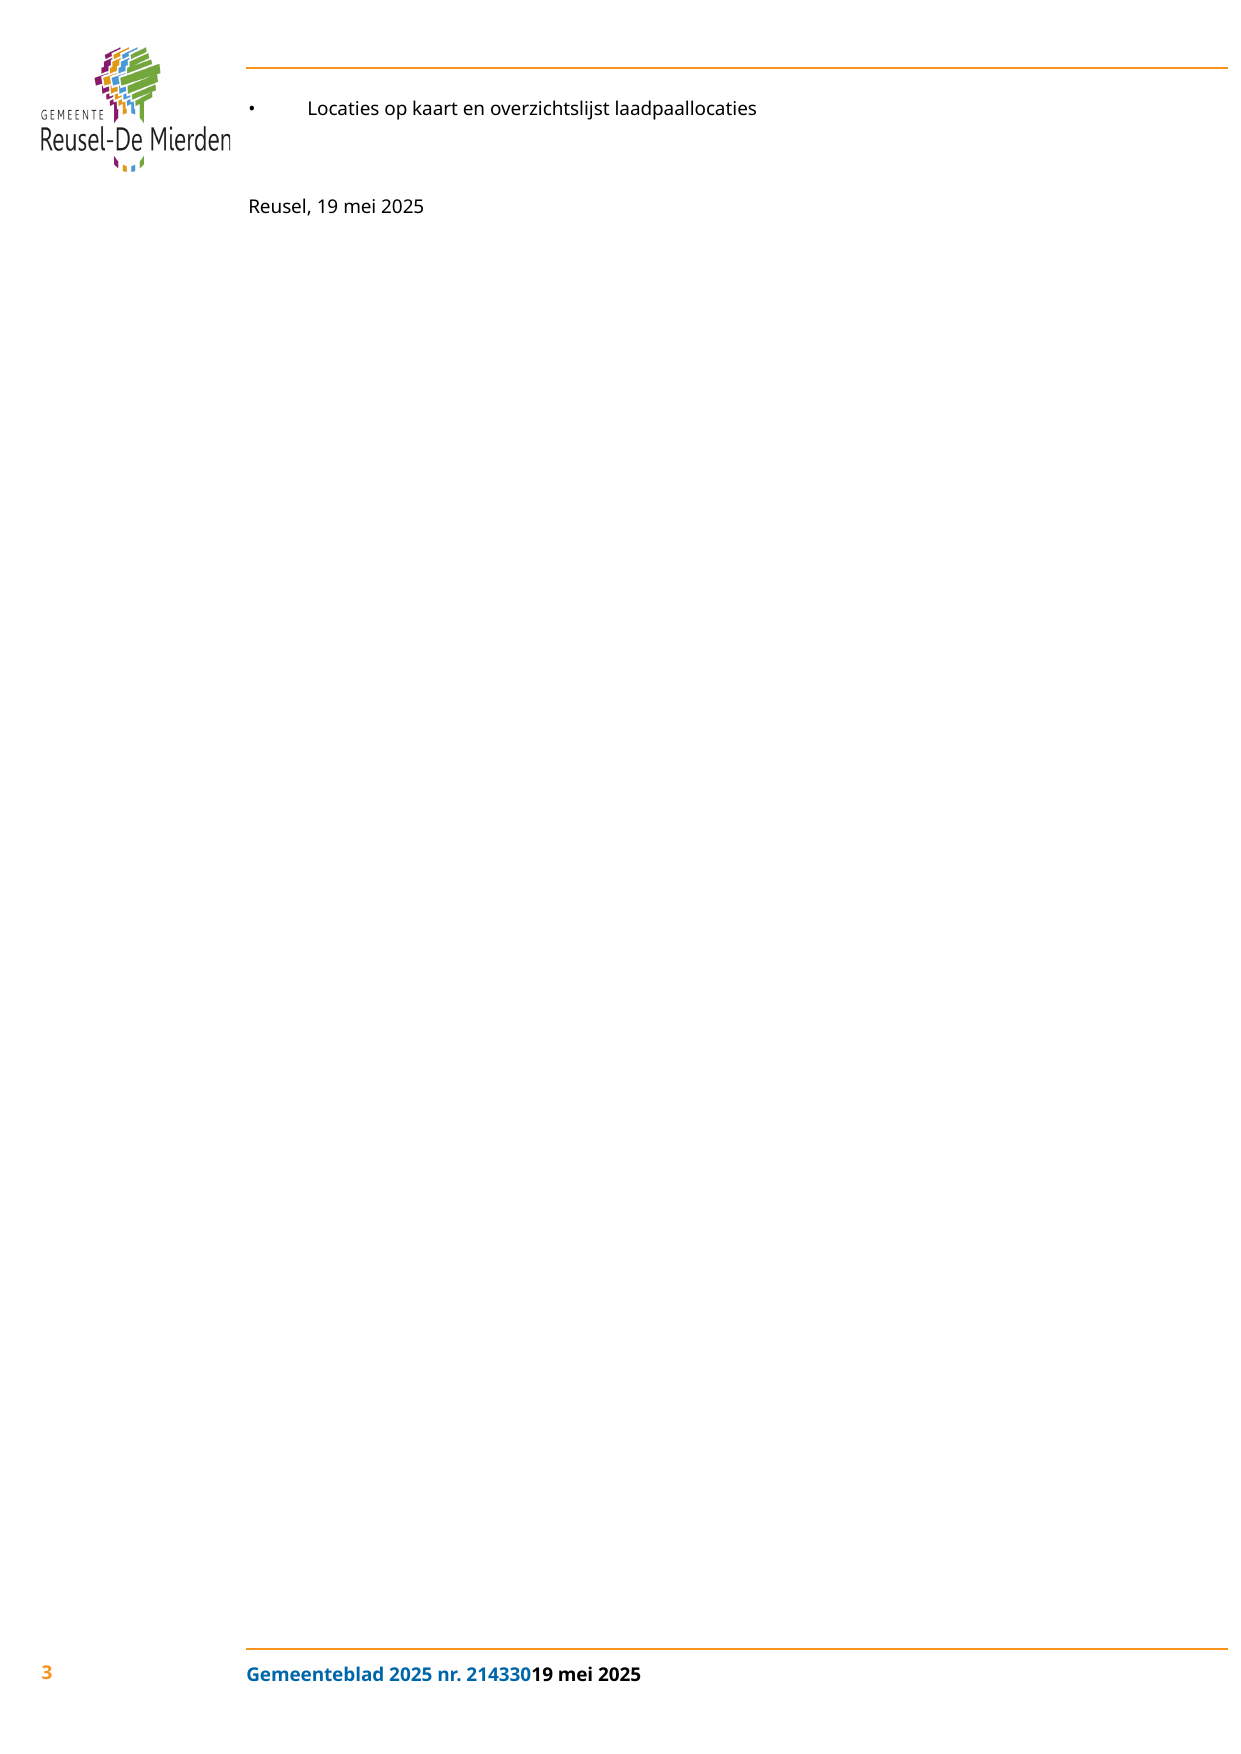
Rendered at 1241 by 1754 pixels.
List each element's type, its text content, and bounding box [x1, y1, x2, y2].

list Locaties op kaart en overzichtslijst laadpaallocaties [248, 95, 1152, 121]
picture [41, 47, 231, 172]
text Reusel, 19 mei 2025 [248, 198, 1152, 218]
